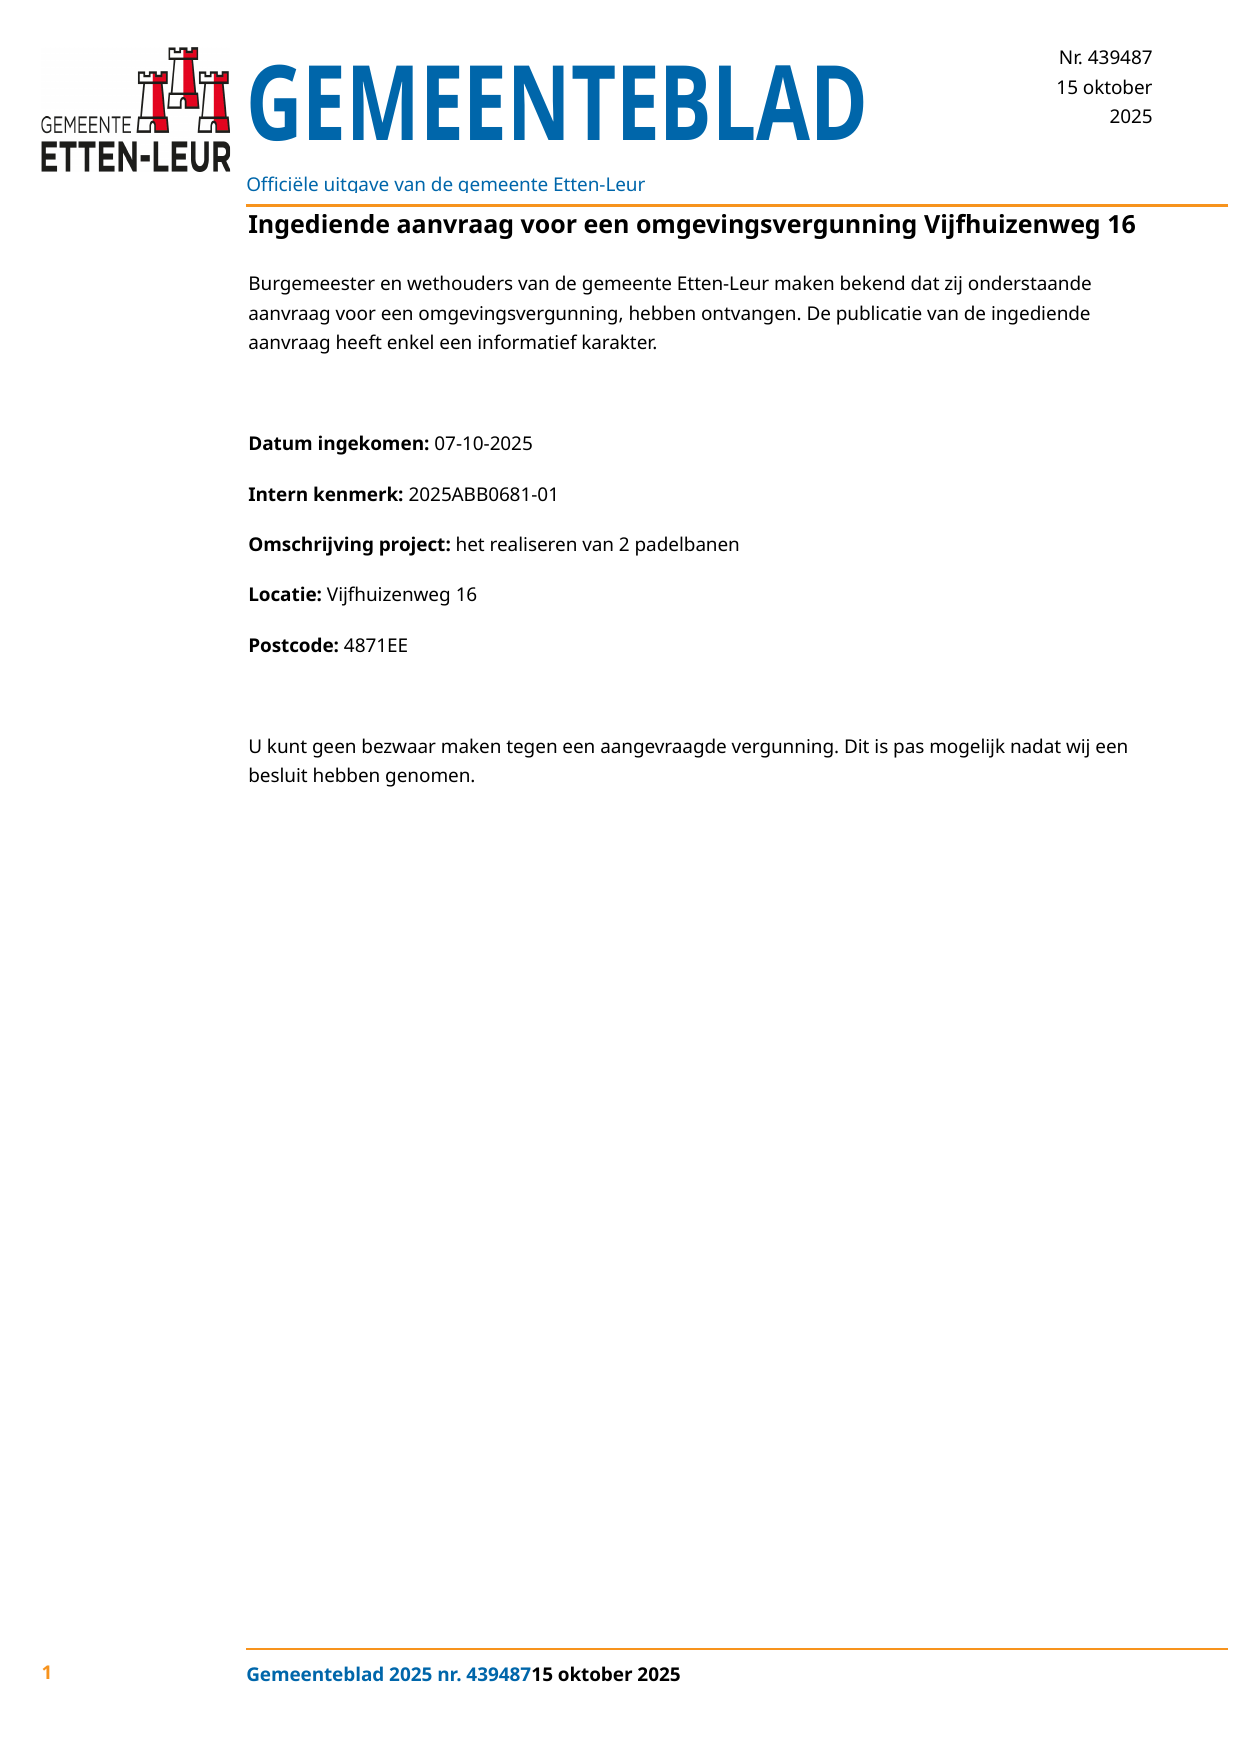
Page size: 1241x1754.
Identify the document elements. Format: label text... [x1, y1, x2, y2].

text Intern kenmerk: 2025ABB0681-01 [248, 481, 1152, 506]
text Locatie: Vijfhuizenweg 16 [248, 582, 1152, 607]
text Postcode: 4871EE [248, 632, 1152, 658]
picture [41, 47, 231, 172]
text U kunt geen bezwaar maken tegen een aangevraagde vergunning. Dit is pas mogelijk nadat wij een besluit hebben genomen. [248, 733, 1152, 788]
text Omschrijving project: het realiseren van 2 padelbanen [248, 531, 1152, 557]
text Burgemeester en wethouders van de gemeente Etten-Leur maken bekend dat zij onderstaande aanvraag voor een omgevingsvergunning, hebben ontvangen. De publicatie van de ingediende aanvraag heeft enkel een informatief karakter. [248, 270, 1152, 355]
text Datum ingekomen: 07-10-2025 [248, 430, 1152, 456]
text Ingediende aanvraag voor een omgevingsvergunning Vijfhuizenweg 16 [248, 207, 1152, 241]
